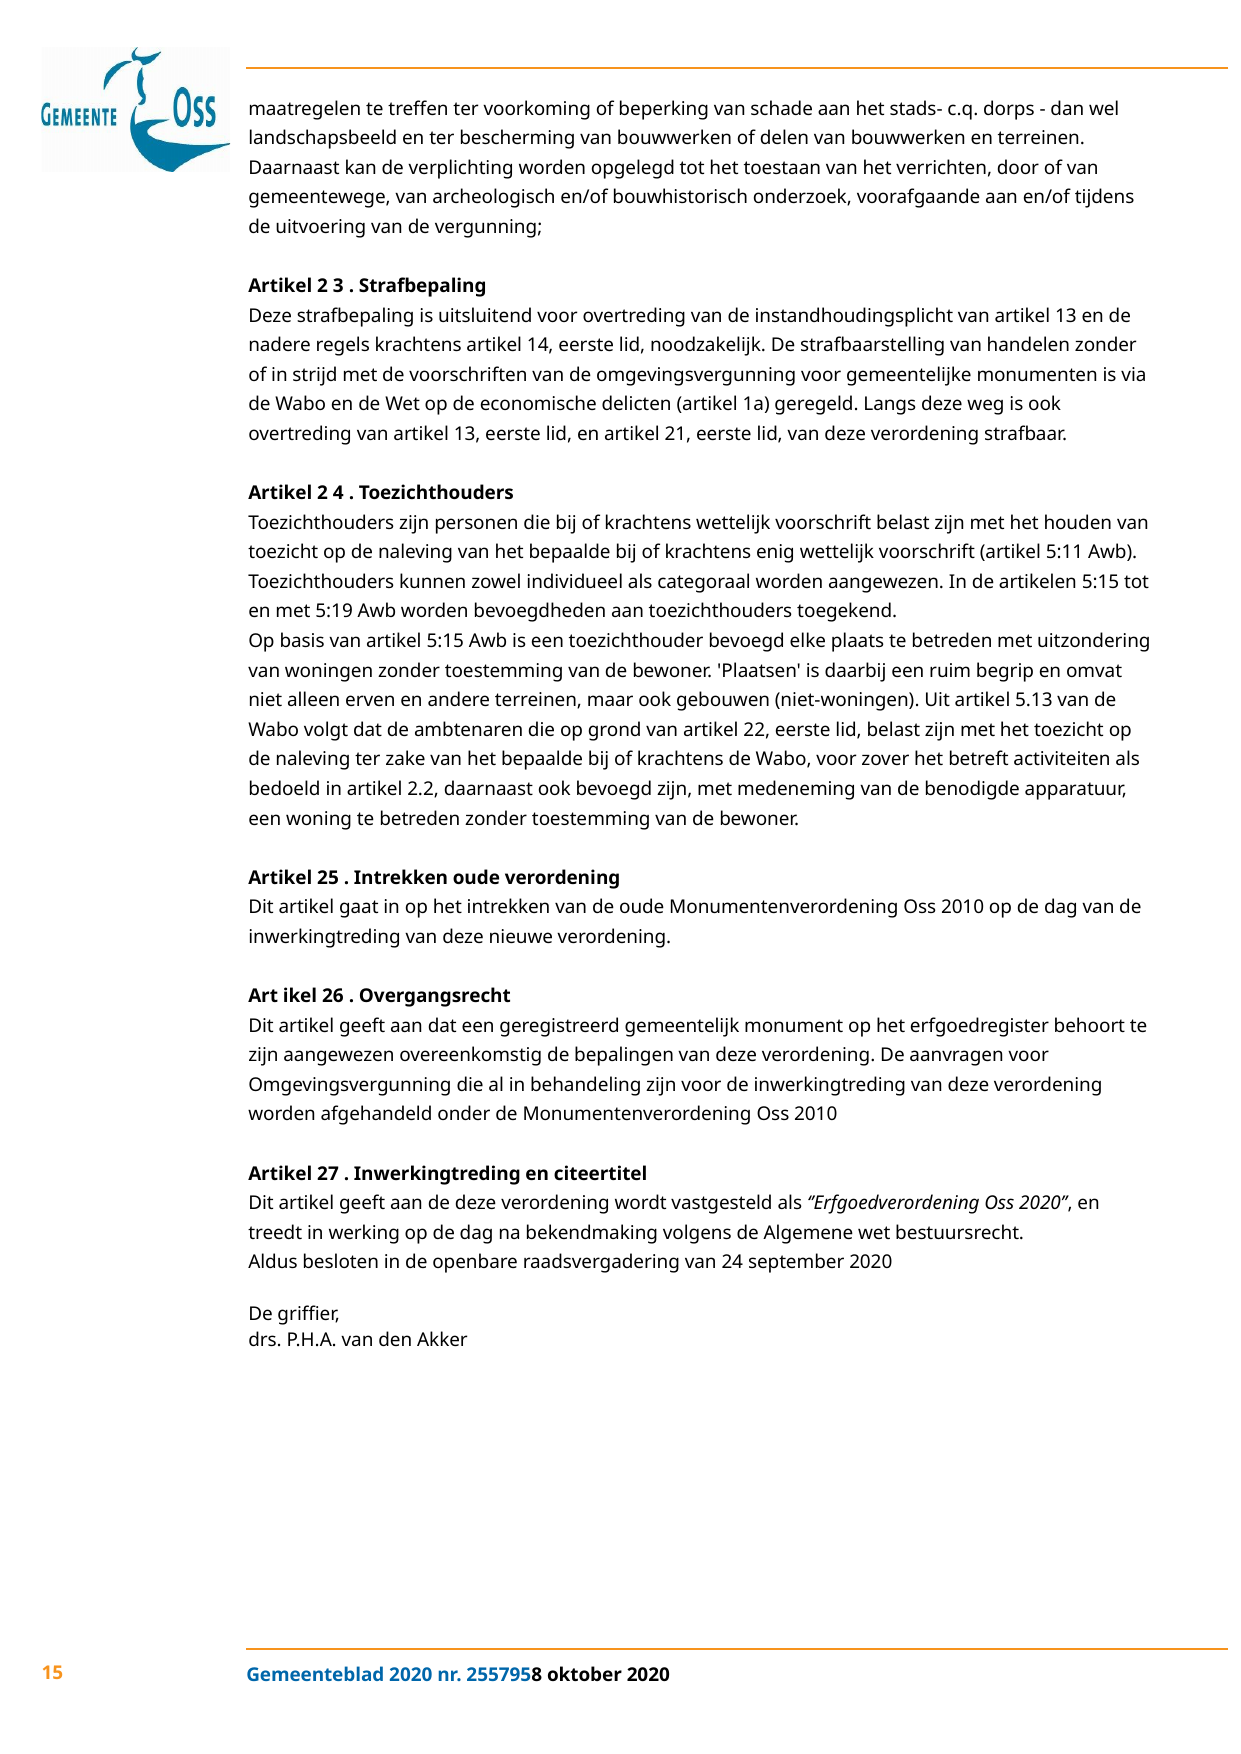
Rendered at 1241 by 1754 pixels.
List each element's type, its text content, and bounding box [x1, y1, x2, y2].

text Dit artikel geeft aan dat een geregistreerd gemeentelijk monument op het erfgoedregister behoort te zijn aangewezen overeenkomstig de bepalingen van deze verordening. De aanvragen voor Omgevingsvergunning die al in behandeling zijn voor de inwerkingtreding van deze verordening worden afgehandeld onder de Monumentenverordening Oss 2010 [248, 1012, 1152, 1126]
text maatregelen te treffen ter voorkoming of beperking van schade aan het stads- c.q. dorps - dan wel landschapsbeeld en ter bescherming van bouwwerken of delen van bouwwerken en terreinen. [248, 95, 1152, 150]
text Daarnaast kan de verplichting worden opgelegd tot het toestaan van het verrichten, door of van gemeentewege, van archeologisch en/of bouwhistorisch onderzoek, voorafgaande aan en/of tijdens de uitvoering van de vergunning; [248, 154, 1152, 239]
text De griffier, [248, 1300, 1152, 1326]
text Aldus besloten in de openbare raadsvergadering van 24 september 2020 [248, 1248, 1152, 1274]
text Artikel 2 3 . Strafbepaling [248, 272, 1152, 298]
text Deze strafbepaling is uitsluitend voor overtreding van de instandhoudingsplicht van artikel 13 en de nadere regels krachtens artikel 14, eerste lid, noodzakelijk. De strafbaarstelling van handelen zonder of in strijd met de voorschriften van de omgevingsvergunning voor gemeentelijke monumenten is via de Wabo en de Wet op de economische delicten (artikel 1a) geregeld. Langs deze weg is ook overtreding van artikel 13, eerste lid, en artikel 21, eerste lid, van deze verordening strafbaar. [248, 302, 1152, 446]
text Art ikel 26 . Overgangsrecht [248, 982, 1152, 1008]
text Artikel 25 . Intrekken oude verordening [248, 864, 1152, 890]
text Artikel 2 4 . Toezichthouders [248, 479, 1152, 505]
text Dit artikel gaat in op het intrekken van de oude Monumentenverordening Oss 2010 op de dag van de inwerkingtreding van deze nieuwe verordening. [248, 893, 1152, 949]
text Op basis van artikel 5:15 Awb is een toezichthouder bevoegd elke plaats te betreden met uitzondering van woningen zonder toestemming van de bewoner. 'Plaatsen' is daarbij een ruim begrip en omvat niet alleen erven en andere terreinen, maar ook gebouwen (niet-woningen). Uit artikel 5.13 van de Wabo volgt dat de ambtenaren die op grond van artikel 22, eerste lid, belast zijn met het toezicht op de naleving ter zake van het bepaalde bij of krachtens de Wabo, voor zover het betreft activiteiten als bedoeld in artikel 2.2, daarnaast ook bevoegd zijn, met medeneming van de benodigde apparatuur, een woning te betreden zonder toestemming van de bewoner. [248, 627, 1152, 831]
text Dit artikel geeft aan de deze verordening wordt vastgesteld als ‘’Erfgoedverordening Oss 2020’’, en treedt in werking op de dag na bekendmaking volgens de Algemene wet bestuursrecht. [248, 1189, 1152, 1245]
text Toezichthouders zijn personen die bij of krachtens wettelijk voorschrift belast zijn met het houden van toezicht op de naleving van het bepaalde bij of krachtens enig wettelijk voorschrift (artikel 5:11 Awb). Toezichthouders kunnen zowel individueel als categoraal worden aangewezen. In de artikelen 5:15 tot en met 5:19 Awb worden bevoegdheden aan toezichthouders toegekend. [248, 509, 1152, 623]
text drs. P.H.A. van den Akker [248, 1326, 1152, 1351]
text Artikel 27 . Inwerkingtreding en citeertitel [248, 1160, 1152, 1186]
picture [41, 47, 231, 172]
